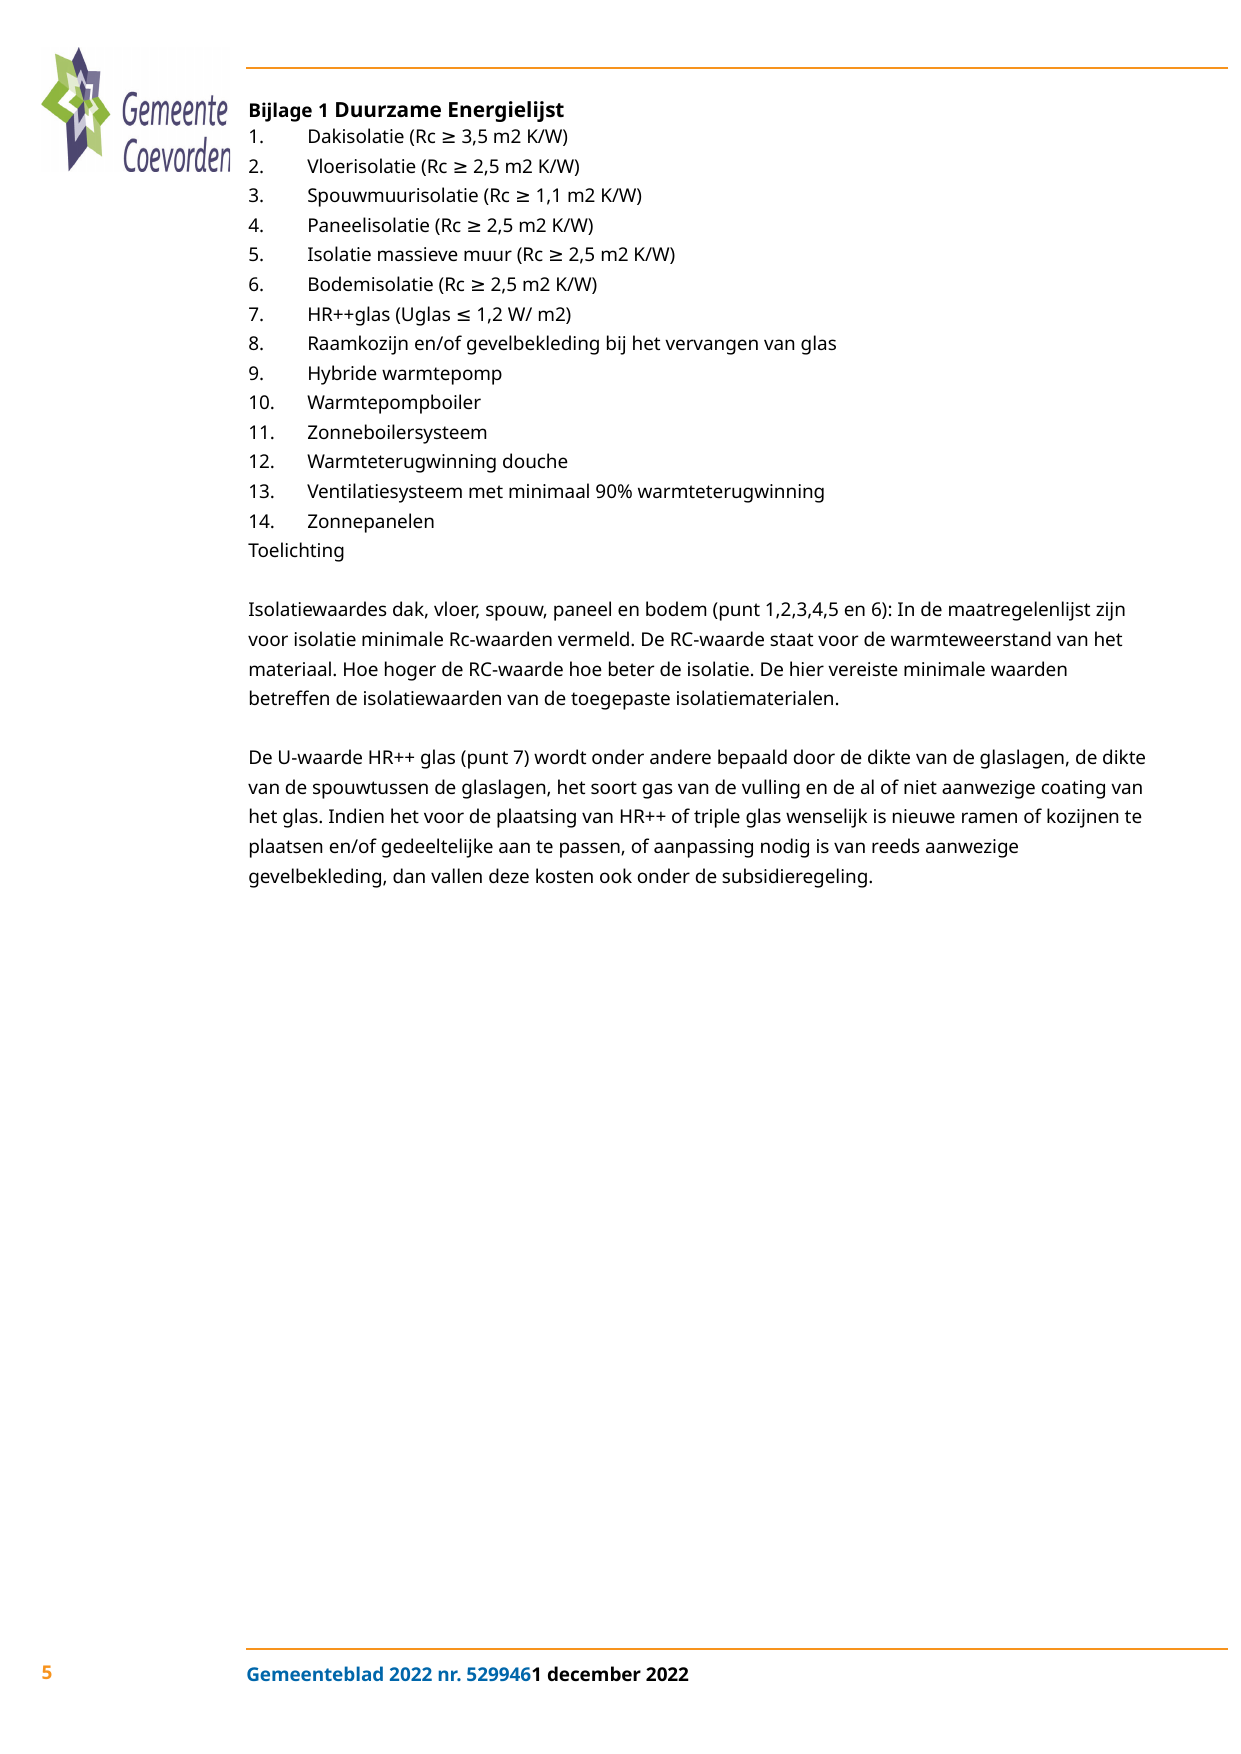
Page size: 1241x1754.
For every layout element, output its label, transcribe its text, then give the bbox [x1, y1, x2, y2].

list Spouwmuurisolatie (Rc ≥ 1,1 m2 K/W) [248, 182, 1152, 208]
list Vloerisolatie (Rc ≥ 2,5 m2 K/W) [248, 153, 1152, 179]
list Ventilatiesysteem met minimaal 90% warmteterugwinning [248, 478, 1152, 504]
list Hybride warmtepomp [248, 360, 1152, 386]
list Warmteterugwinning douche [248, 449, 1152, 474]
list Zonneboilersysteem [248, 419, 1152, 445]
list HR++glas (Uglas ≤ 1,2 W/ m2) [248, 301, 1152, 327]
text Bijlage 1 Duurzame Energielijst [248, 95, 1152, 123]
list Paneelisolatie (Rc ≥ 2,5 m2 K/W) [248, 212, 1152, 238]
list Raamkozijn en/of gevelbekleding bij het vervangen van glas [248, 330, 1152, 356]
text De U-waarde HR++ glas (punt 7) wordt onder andere bepaald door de dikte van de glaslagen, de dikte van de spouwtussen de glaslagen, het soort gas van de vulling en de al of niet aanwezige coating van het glas. Indien het voor de plaatsing van HR++ of triple glas wenselijk is nieuwe ramen of kozijnen te plaatsen en/of gedeeltelijke aan te passen, of aanpassing nodig is van reeds aanwezige gevelbekleding, dan vallen deze kosten ook onder de subsidieregeling. [248, 744, 1152, 889]
list Zonnepanelen [248, 508, 1152, 534]
list Isolatie massieve muur (Rc ≥ 2,5 m2 K/W) [248, 242, 1152, 267]
text Toelichting [248, 537, 1152, 563]
picture [41, 47, 231, 172]
list Warmtepompboiler [248, 389, 1152, 415]
text Isolatiewaardes dak, vloer, spouw, paneel en bodem (punt 1,2,3,4,5 en 6): In de maatregelenlijst zijn voor isolatie minimale Rc-waarden vermeld. De RC-waarde staat voor de warmteweerstand van het materiaal. Hoe hoger de RC-waarde hoe beter de isolatie. De hier vereiste minimale waarden betreffen de isolatiewaarden van de toegepaste isolatiematerialen. [248, 597, 1152, 711]
list Bodemisolatie (Rc ≥ 2,5 m2 K/W) [248, 271, 1152, 297]
list Dakisolatie (Rc ≥ 3,5 m2 K/W) [248, 123, 1152, 149]
